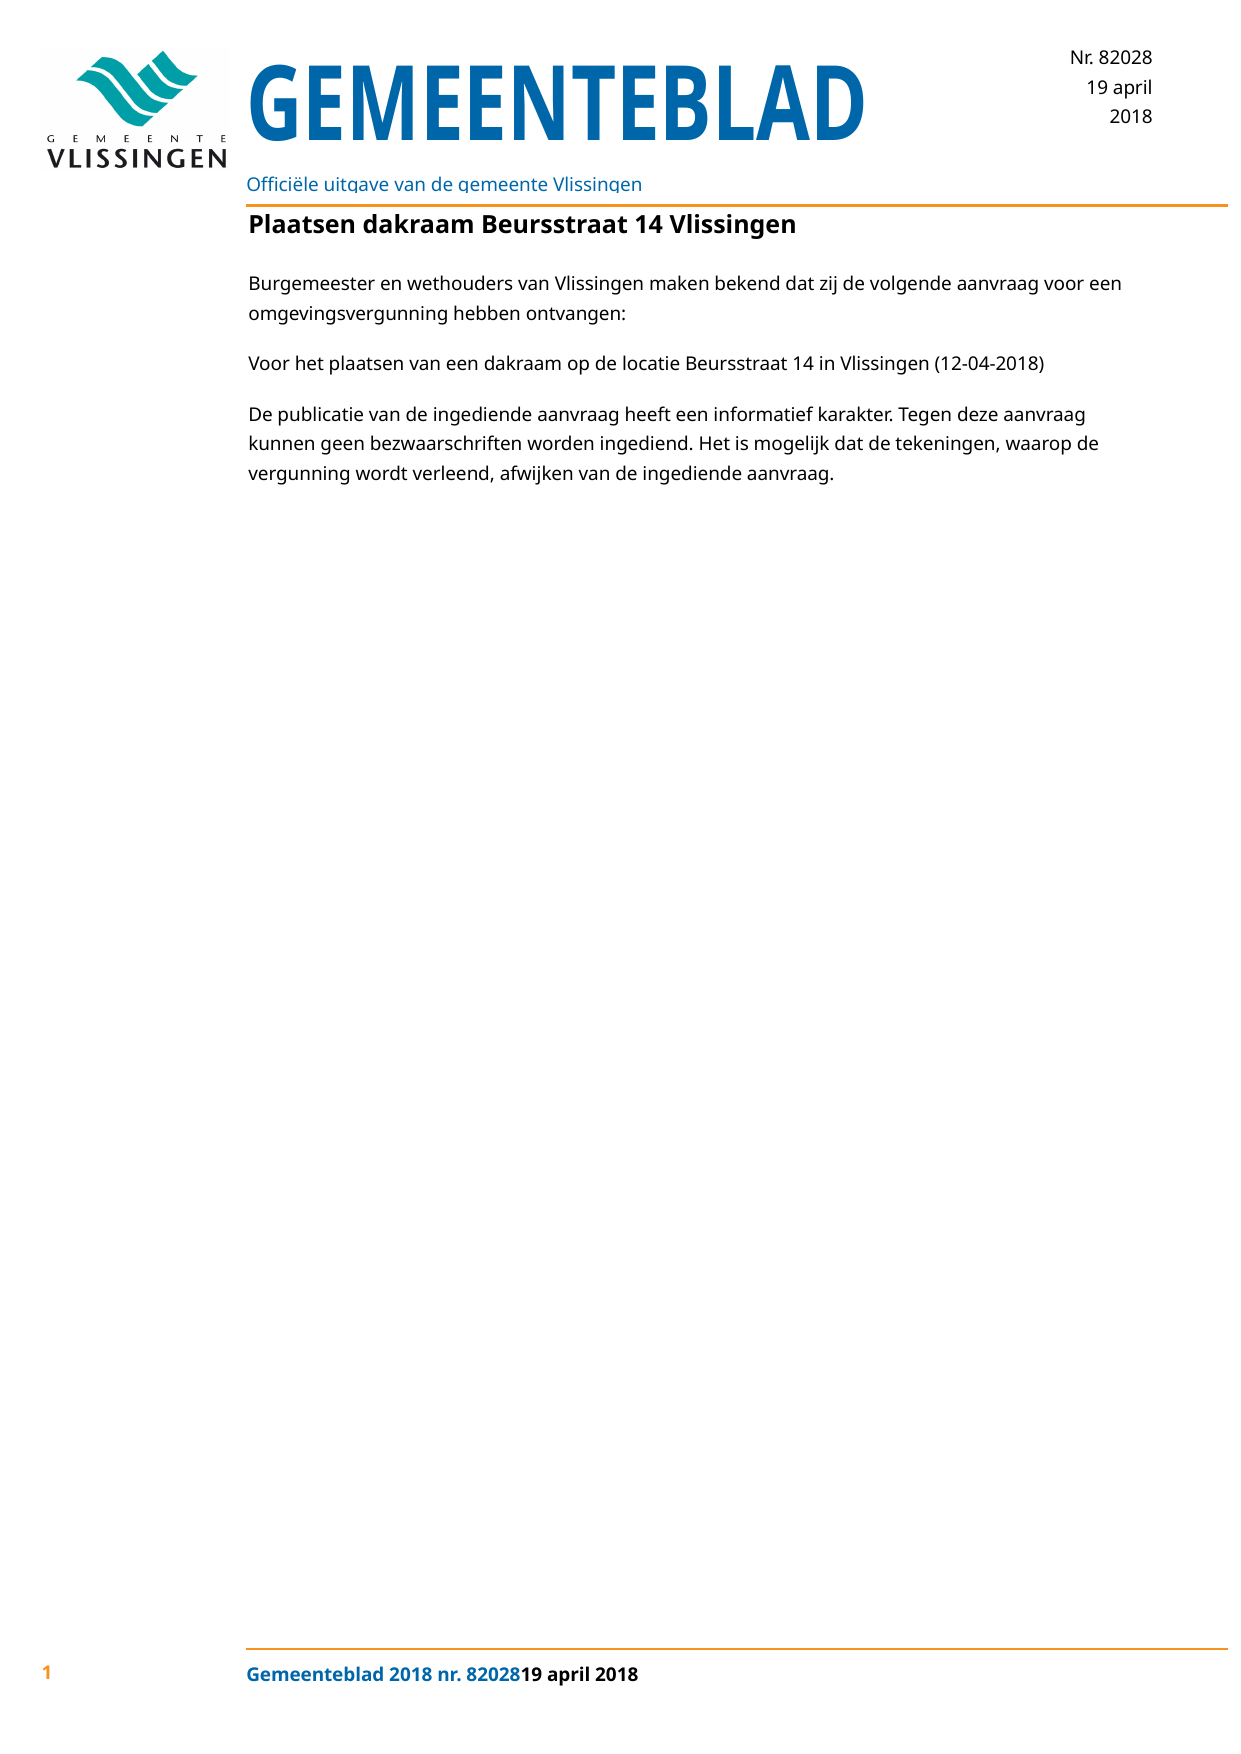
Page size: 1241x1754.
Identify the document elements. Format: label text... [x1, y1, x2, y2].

text Plaatsen dakraam Beursstraat 14 Vlissingen [248, 207, 1152, 241]
text De publicatie van de ingediende aanvraag heeft een informatief karakter. Tegen deze aanvraag kunnen geen bezwaarschriften worden ingediend. Het is mogelijk dat de tekeningen, waarop de vergunning wordt verleend, afwijken van de ingediende aanvraag. [248, 401, 1152, 486]
text Voor het plaatsen van een dakraam op de locatie Beursstraat 14 in Vlissingen (12-04-2018) [248, 350, 1152, 376]
picture [41, 47, 231, 172]
text Burgemeester en wethouders van Vlissingen maken bekend dat zij de volgende aanvraag voor een omgevingsvergunning hebben ontvangen: [248, 270, 1152, 326]
